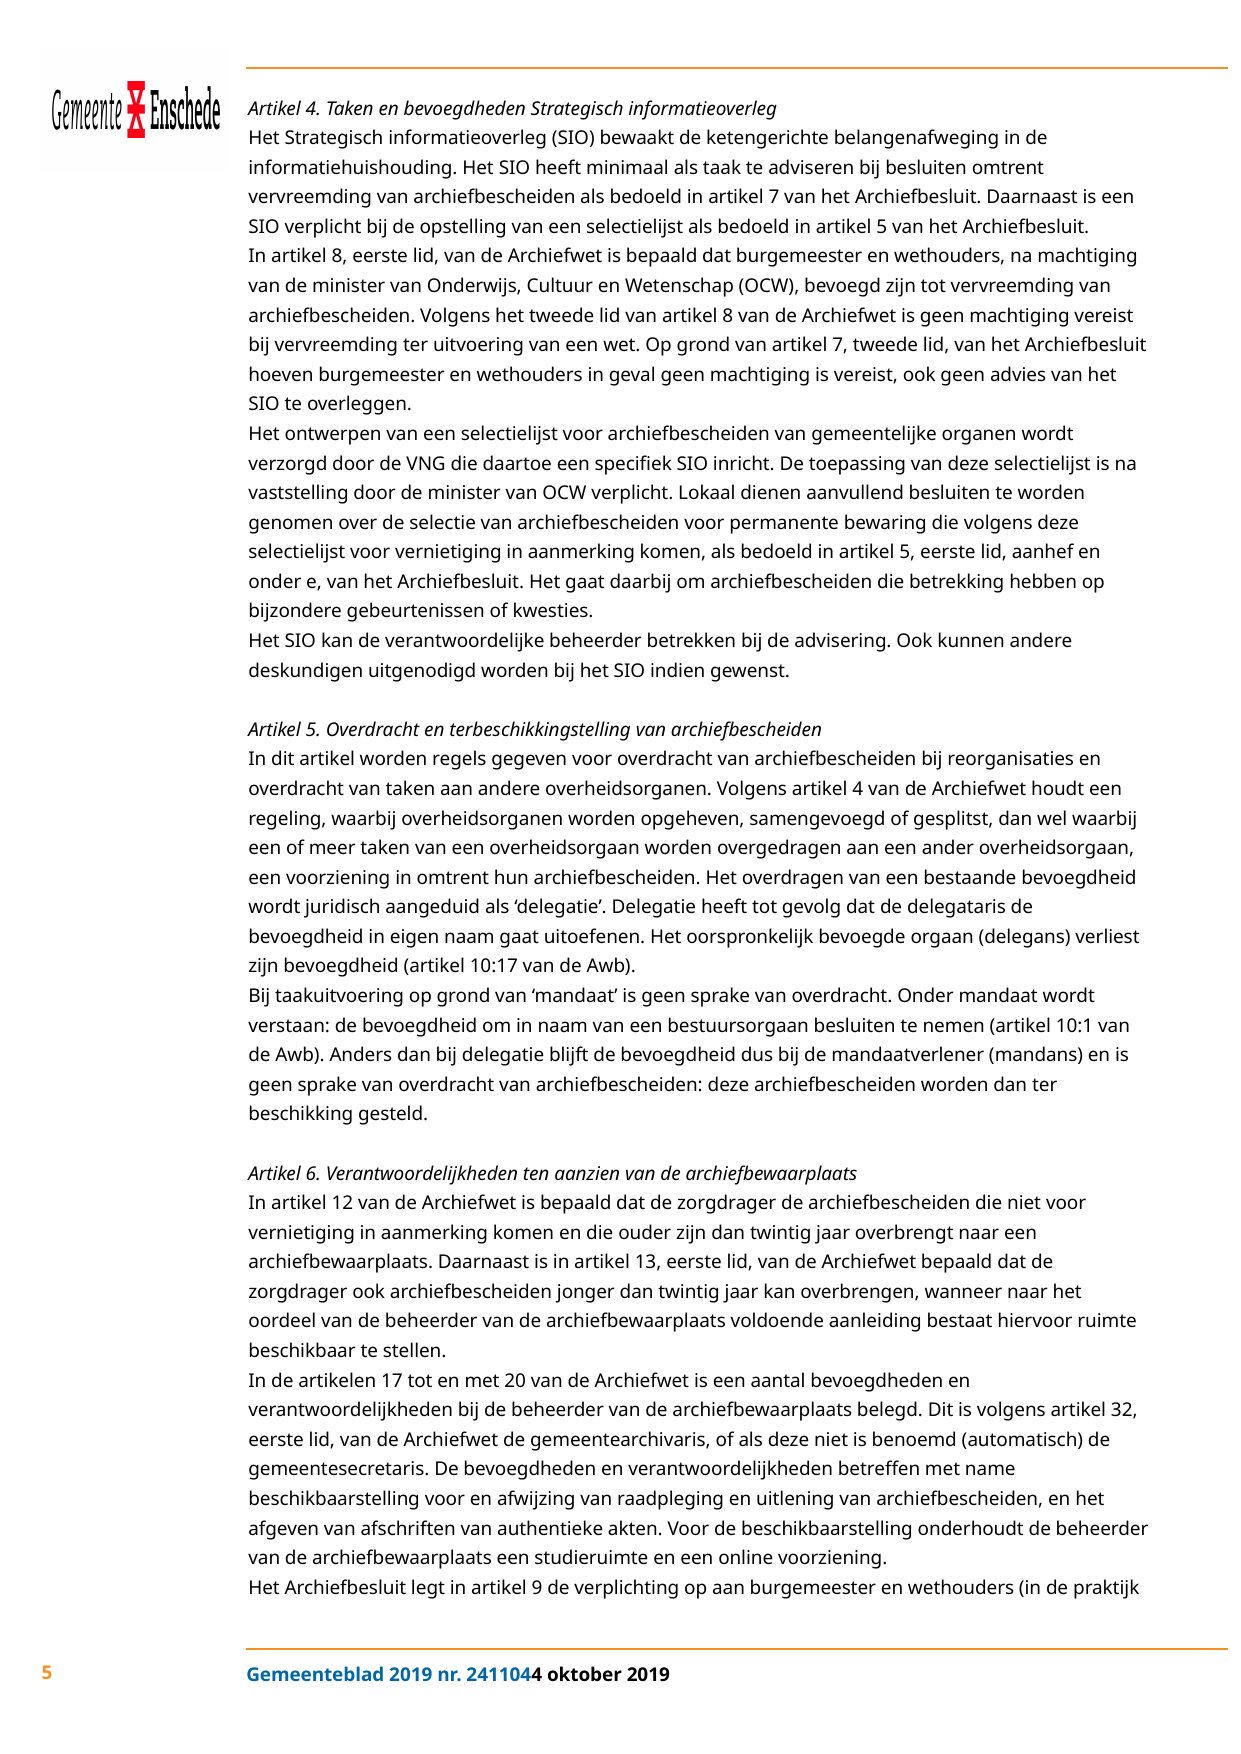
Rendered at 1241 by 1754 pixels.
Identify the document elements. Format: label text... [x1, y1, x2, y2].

text Bij taakuitvoering op grond van ‘mandaat’ is geen sprake van overdracht. Onder mandaat wordt verstaan: de bevoegdheid om in naam van een bestuursorgaan besluiten te nemen (artikel 10:1 van de Awb). Anders dan bij delegatie blijft de bevoegdheid dus bij de mandaatverlener (mandans) en is geen sprake van overdracht van archiefbescheiden: deze archiefbescheiden worden dan ter beschikking gesteld. [248, 982, 1152, 1126]
text Het SIO kan de verantwoordelijke beheerder betrekken bij de advisering. Ook kunnen andere deskundigen uitgenodigd worden bij het SIO indien gewenst. [248, 627, 1152, 683]
text Artikel 6. Verantwoordelijkheden ten aanzien van de archiefbewaarplaats [248, 1160, 1152, 1186]
text In artikel 8, eerste lid, van de Archiefwet is bepaald dat burgemeester en wethouders, na machtiging van de minister van Onderwijs, Cultuur en Wetenschap (OCW), bevoegd zijn tot vervreemding van archiefbescheiden. Volgens het tweede lid van artikel 8 van de Archiefwet is geen machtiging vereist bij vervreemding ter uitvoering van een wet. Op grond van artikel 7, tweede lid, van het Archiefbesluit hoeven burgemeester en wethouders in geval geen machtiging is vereist, ook geen advies van het SIO te overleggen. [248, 243, 1152, 416]
text Artikel 4. Taken en bevoegdheden Strategisch informatieoverleg [248, 95, 1152, 121]
text In artikel 12 van de Archiefwet is bepaald dat de zorgdrager de archiefbescheiden die niet voor vernietiging in aanmerking komen en die ouder zijn dan twintig jaar overbrengt naar een archiefbewaarplaats. Daarnaast is in artikel 13, eerste lid, van de Archiefwet bepaald dat de zorgdrager ook archiefbescheiden jonger dan twintig jaar kan overbrengen, wanneer naar het oordeel van de beheerder van de archiefbewaarplaats voldoende aanleiding bestaat hiervoor ruimte beschikbaar te stellen. [248, 1189, 1152, 1363]
text In de artikelen 17 tot en met 20 van de Archiefwet is een aantal bevoegdheden en verantwoordelijkheden bij de beheerder van de archiefbewaarplaats belegd. Dit is volgens artikel 32, eerste lid, van de Archiefwet de gemeentearchivaris, of als deze niet is benoemd (automatisch) de gemeentesecretaris. De bevoegdheden en verantwoordelijkheden betreffen met name beschikbaarstelling voor en afwijzing van raadpleging en uitlening van archiefbescheiden, en het afgeven van afschriften van authentieke akten. Voor de beschikbaarstelling onderhoudt de beheerder van de archiefbewaarplaats een studieruimte en een online voorziening. [248, 1367, 1152, 1570]
text Artikel 5. Overdracht en terbeschikkingstelling van archiefbescheiden [248, 716, 1152, 742]
picture [41, 47, 231, 172]
text Het Archiefbesluit legt in artikel 9 de verplichting op aan burgemeester en wethouders (in de praktijk [248, 1574, 1152, 1600]
text Het Strategisch informatieoverleg (SIO) bewaakt de ketengerichte belangenafweging in de informatiehuishouding. Het SIO heeft minimaal als taak te adviseren bij besluiten omtrent vervreemding van archiefbescheiden als bedoeld in artikel 7 van het Archiefbesluit. Daarnaast is een SIO verplicht bij de opstelling van een selectielijst als bedoeld in artikel 5 van het Archiefbesluit. [248, 124, 1152, 239]
text Het ontwerpen van een selectielijst voor archiefbescheiden van gemeentelijke organen wordt verzorgd door de VNG die daartoe een specifiek SIO inricht. De toepassing van deze selectielijst is na vaststelling door de minister van OCW verplicht. Lokaal dienen aanvullend besluiten te worden genomen over de selectie van archiefbescheiden voor permanente bewaring die volgens deze selectielijst voor vernietiging in aanmerking komen, als bedoeld in artikel 5, eerste lid, aanhef en onder e, van het Archiefbesluit. Het gaat daarbij om archiefbescheiden die betrekking hebben op bijzondere gebeurtenissen of kwesties. [248, 420, 1152, 623]
text In dit artikel worden regels gegeven voor overdracht van archiefbescheiden bij reorganisaties en overdracht van taken aan andere overheidsorganen. Volgens artikel 4 van de Archiefwet houdt een regeling, waarbij overheidsorganen worden opgeheven, samengevoegd of gesplitst, dan wel waarbij een of meer taken van een overheidsorgaan worden overgedragen aan een ander overheidsorgaan, een voorziening in omtrent hun archiefbescheiden. Het overdragen van een bestaande bevoegdheid wordt juridisch aangeduid als ‘delegatie’. Delegatie heeft tot gevolg dat de delegataris de bevoegdheid in eigen naam gaat uitoefenen. Het oorspronkelijk bevoegde orgaan (delegans) verliest zijn bevoegdheid (artikel 10:17 van de Awb). [248, 746, 1152, 978]
